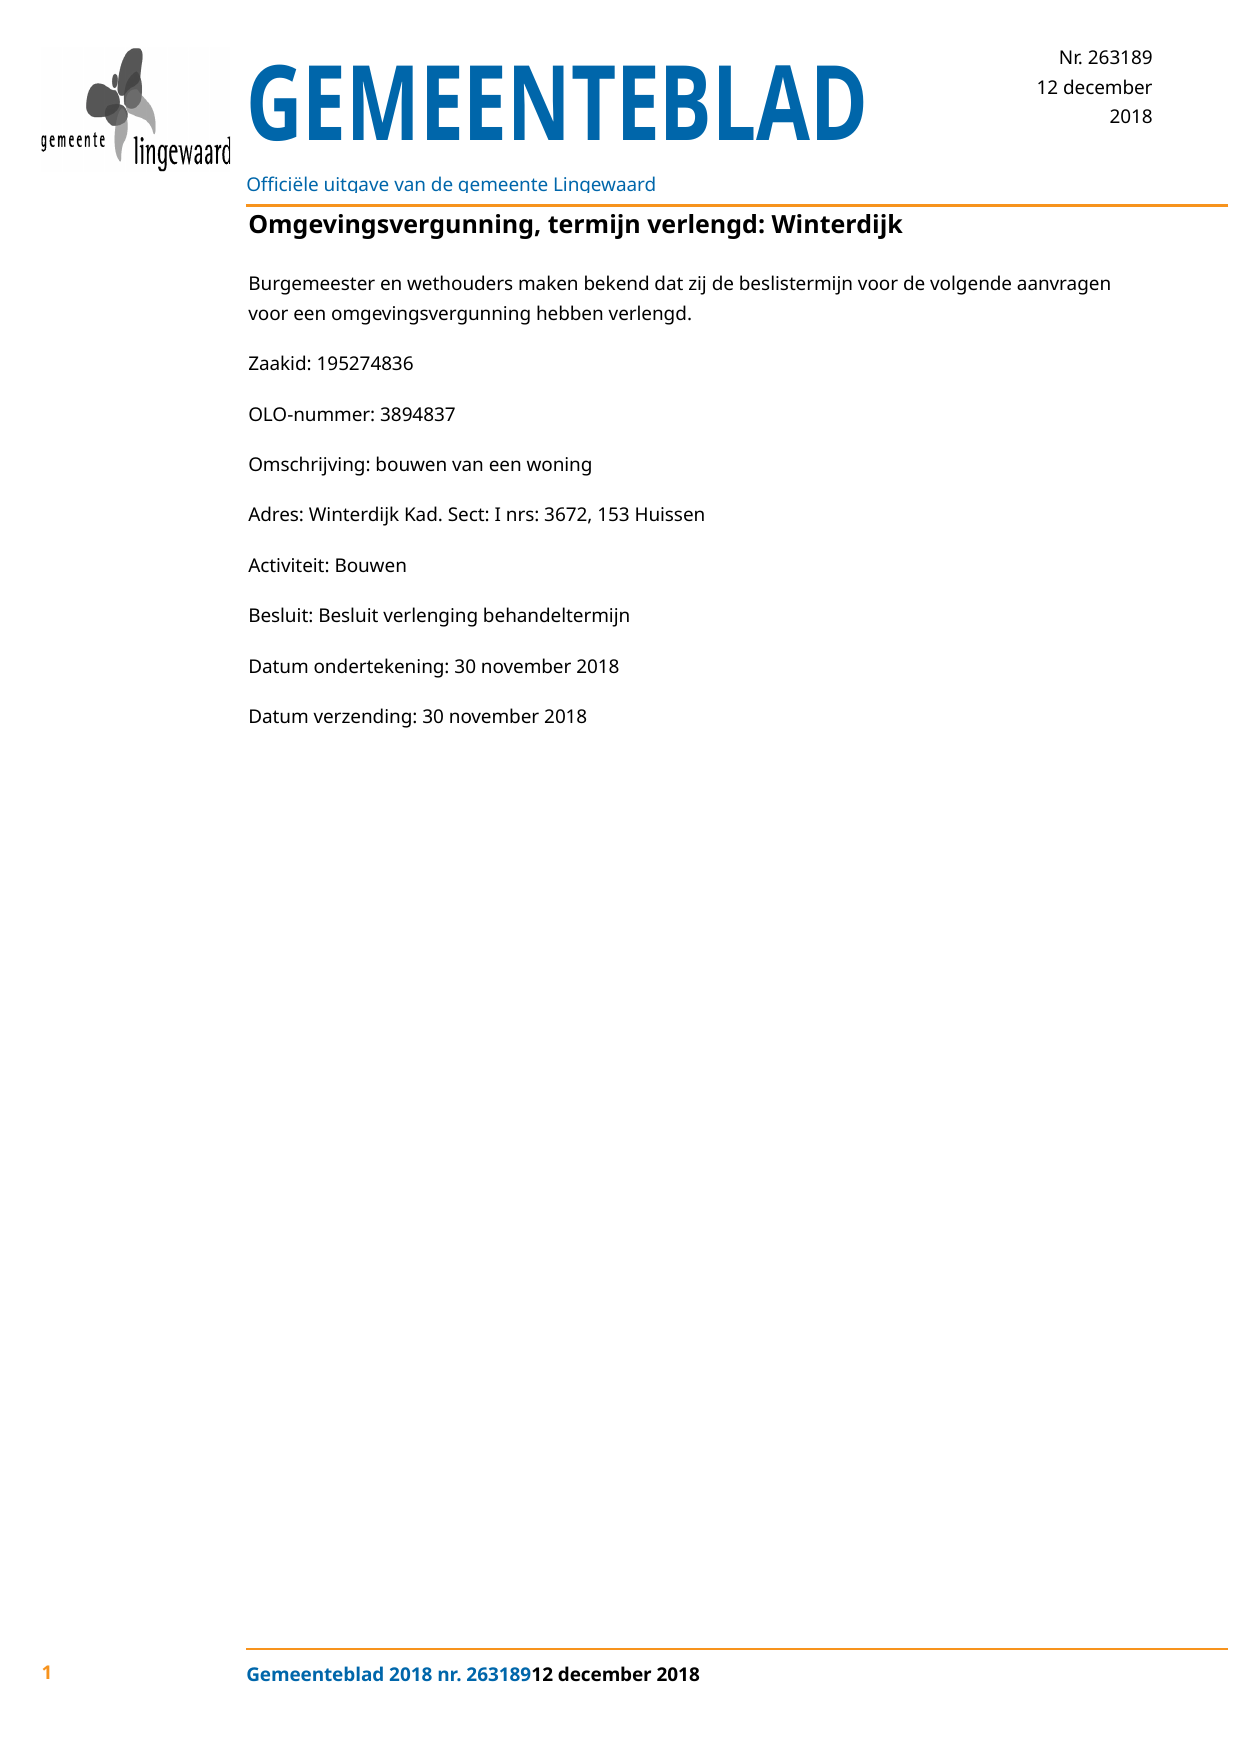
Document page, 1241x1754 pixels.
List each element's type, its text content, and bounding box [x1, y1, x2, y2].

text Activiteit: Bouwen [248, 552, 1152, 578]
text Burgemeester en wethouders maken bekend dat zij de beslistermijn voor de volgende aanvragen voor een omgevingsvergunning hebben verlengd. [248, 270, 1152, 326]
text Adres: Winterdijk Kad. Sect: I nrs: 3672, 153 Huissen [248, 502, 1152, 527]
text Datum ondertekening: 30 november 2018 [248, 653, 1152, 678]
text OLO-nummer: 3894837 [248, 401, 1152, 426]
text Zaakid: 195274836 [248, 350, 1152, 376]
text Omschrijving: bouwen van een woning [248, 451, 1152, 477]
text Datum verzending: 30 november 2018 [248, 703, 1152, 729]
text Omgevingsvergunning, termijn verlengd: Winterdijk [248, 207, 1152, 241]
picture [41, 47, 231, 172]
text Besluit: Besluit verlenging behandeltermijn [248, 602, 1152, 628]
